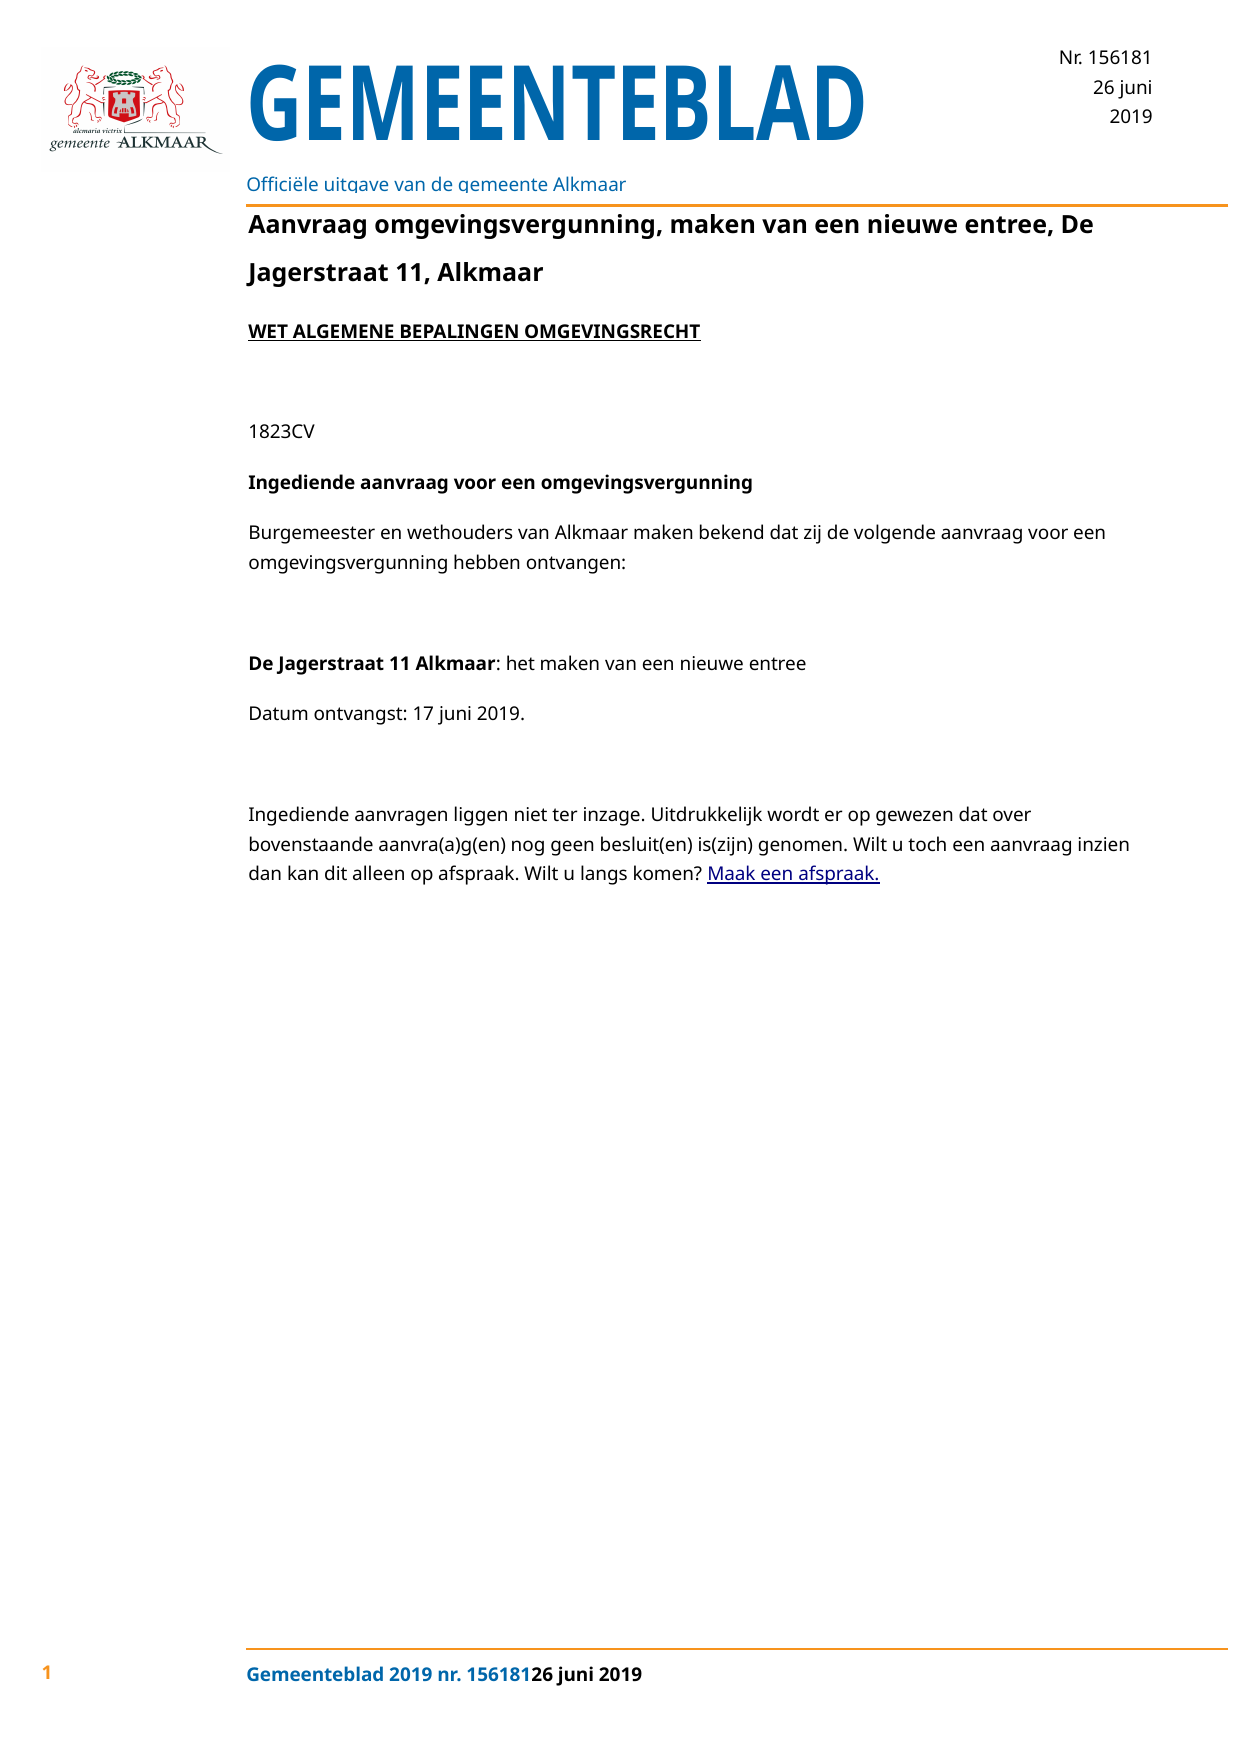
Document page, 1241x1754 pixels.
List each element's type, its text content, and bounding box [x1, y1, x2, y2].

text Aanvraag omgevingsvergunning, maken van een nieuwe entree, De Jagerstraat 11, Alkmaar [248, 207, 1152, 288]
text Burgemeester en wethouders van Alkmaar maken bekend dat zij de volgende aanvraag voor een omgevingsvergunning hebben ontvangen: [248, 519, 1152, 575]
text De Jagerstraat 11 Alkmaar: het maken van een nieuwe entree [248, 650, 1152, 676]
text WET ALGEMENE BEPALINGEN OMGEVINGSRECHT [248, 318, 1152, 344]
text Ingediende aanvragen liggen niet ter inzage. Uitdrukkelijk wordt er op gewezen dat over bovenstaande aanvra(a)g(en) nog geen besluit(en) is(zijn) genomen. Wilt u toch een aanvraag inzien dan kan dit alleen op afspraak. Wilt u langs komen? Maak een afspraak. [248, 801, 1152, 886]
text Ingediende aanvraag voor een omgevingsvergunning [248, 469, 1152, 495]
text 1823CV [248, 419, 1152, 444]
picture [41, 47, 231, 172]
text Datum ontvangst: 17 juni 2019. [248, 700, 1152, 726]
